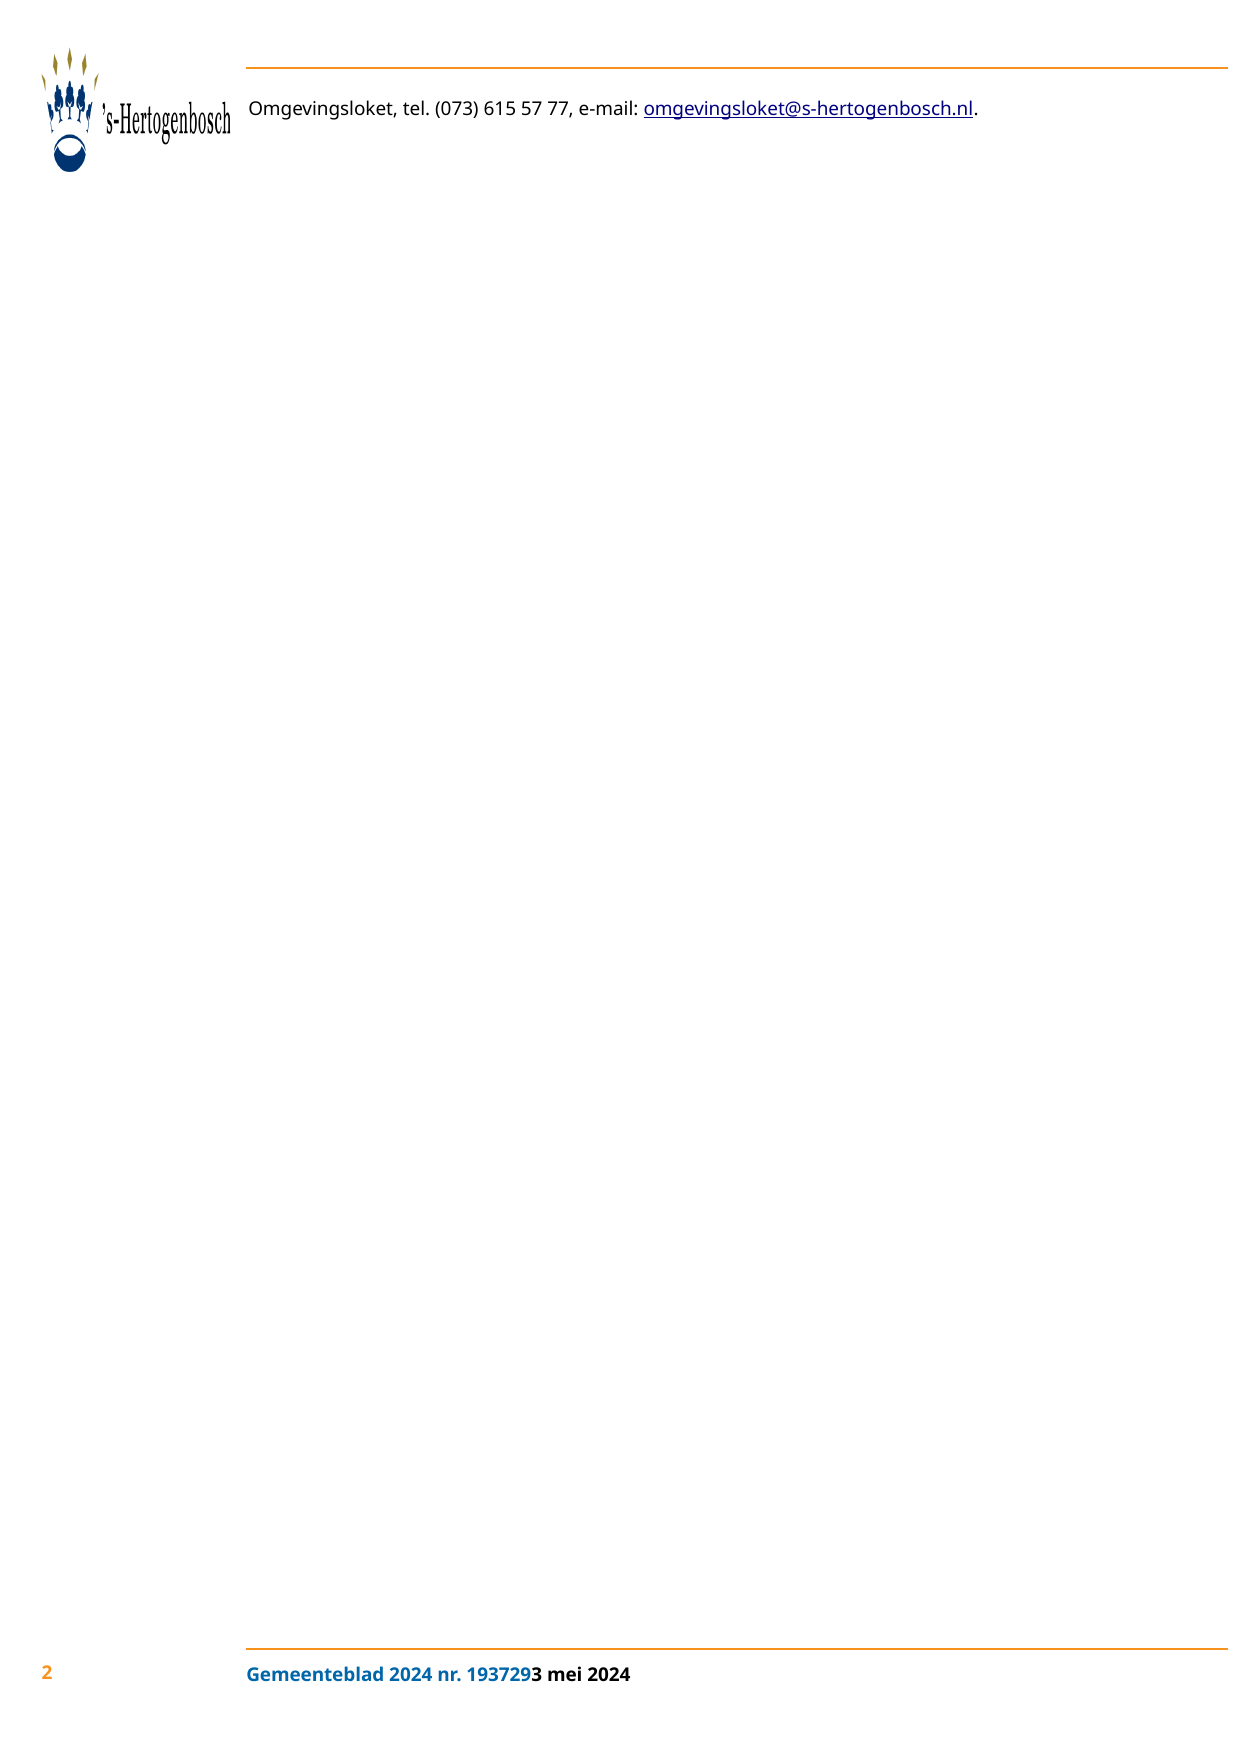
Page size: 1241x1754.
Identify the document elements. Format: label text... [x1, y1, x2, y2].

text Omgevingsloket, tel. (073) 615 57 77, e-mail: omgevingsloket@s-hertogenbosch.nl. [248, 95, 1152, 121]
picture [41, 47, 231, 172]
